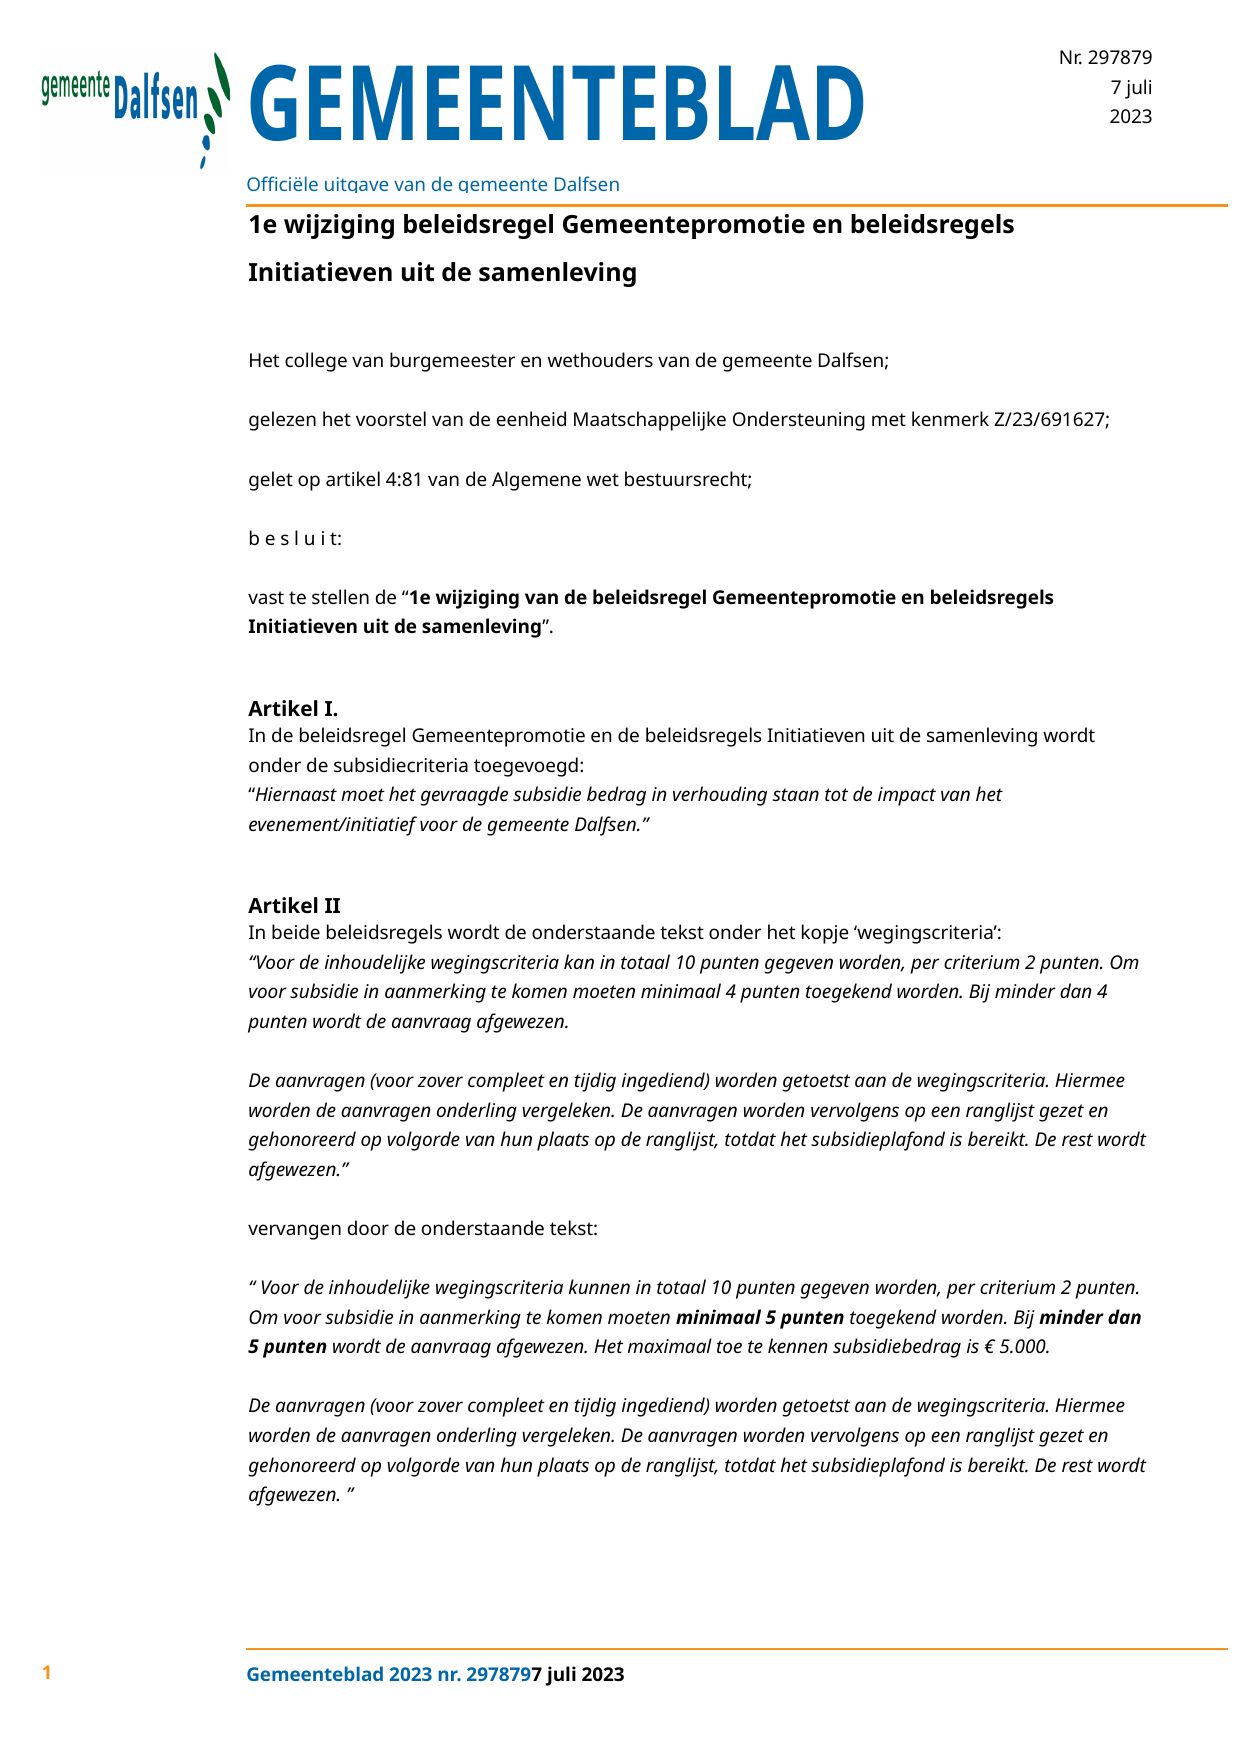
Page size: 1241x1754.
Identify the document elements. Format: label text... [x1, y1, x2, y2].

text Artikel II [248, 891, 1152, 919]
text Het college van burgemeester en wethouders van de gemeente Dalfsen; [248, 347, 1152, 373]
text De aanvragen (voor zover compleet en tijdig ingediend) worden getoetst aan de wegingscriteria. Hiermee worden de aanvragen onderling vergeleken. De aanvragen worden vervolgens op een ranglijst gezet en gehonoreerd op volgorde van hun plaats op de ranglijst, totdat het subsidieplafond is bereikt. De rest wordt afgewezen. ” [248, 1393, 1152, 1507]
text Artikel I. [248, 694, 1152, 722]
text “Hiernaast moet het gevraagde subsidie bedrag in verhouding staan tot de impact van het evenement/initiatief voor de gemeente Dalfsen.” [248, 781, 1152, 837]
picture [41, 47, 231, 172]
text In beide beleidsregels wordt de onderstaande tekst onder het kopje ‘wegingscriteria’: [248, 919, 1152, 945]
text gelet op artikel 4:81 van de Algemene wet bestuursrecht; [248, 466, 1152, 492]
text In de beleidsregel Gemeentepromotie en de beleidsregels Initiatieven uit de samenleving wordt onder de subsidiecriteria toegevoegd: [248, 722, 1152, 777]
text “Voor de inhoudelijke wegingscriteria kan in totaal 10 punten gegeven worden, per criterium 2 punten. Om voor subsidie in aanmerking te komen moeten minimaal 4 punten toegekend worden. Bij minder dan 4 punten wordt de aanvraag afgewezen. [248, 949, 1152, 1034]
text vast te stellen de “1e wijziging van de beleidsregel Gemeentepromotie en beleidsregels Initiatieven uit de samenleving”. [248, 584, 1152, 639]
text 1e wijziging beleidsregel Gemeentepromotie en beleidsregels Initiatieven uit de samenleving [248, 207, 1152, 288]
text vervangen door de onderstaande tekst: [248, 1215, 1152, 1241]
text De aanvragen (voor zover compleet en tijdig ingediend) worden getoetst aan de wegingscriteria. Hiermee worden de aanvragen onderling vergeleken. De aanvragen worden vervolgens op een ranglijst gezet en gehonoreerd op volgorde van hun plaats op de ranglijst, totdat het subsidieplafond is bereikt. De rest wordt afgewezen.” [248, 1067, 1152, 1182]
text b e s l u i t: [248, 525, 1152, 551]
text “ Voor de inhoudelijke wegingscriteria kunnen in totaal 10 punten gegeven worden, per criterium 2 punten. Om voor subsidie in aanmerking te komen moeten minimaal 5 punten toegekend worden. Bij minder dan 5 punten wordt de aanvraag afgewezen. Het maximaal toe te kennen subsidiebedrag is € 5.000. [248, 1274, 1152, 1359]
text gelezen het voorstel van de eenheid Maatschappelijke Ondersteuning met kenmerk Z/23/691627; [248, 407, 1152, 432]
